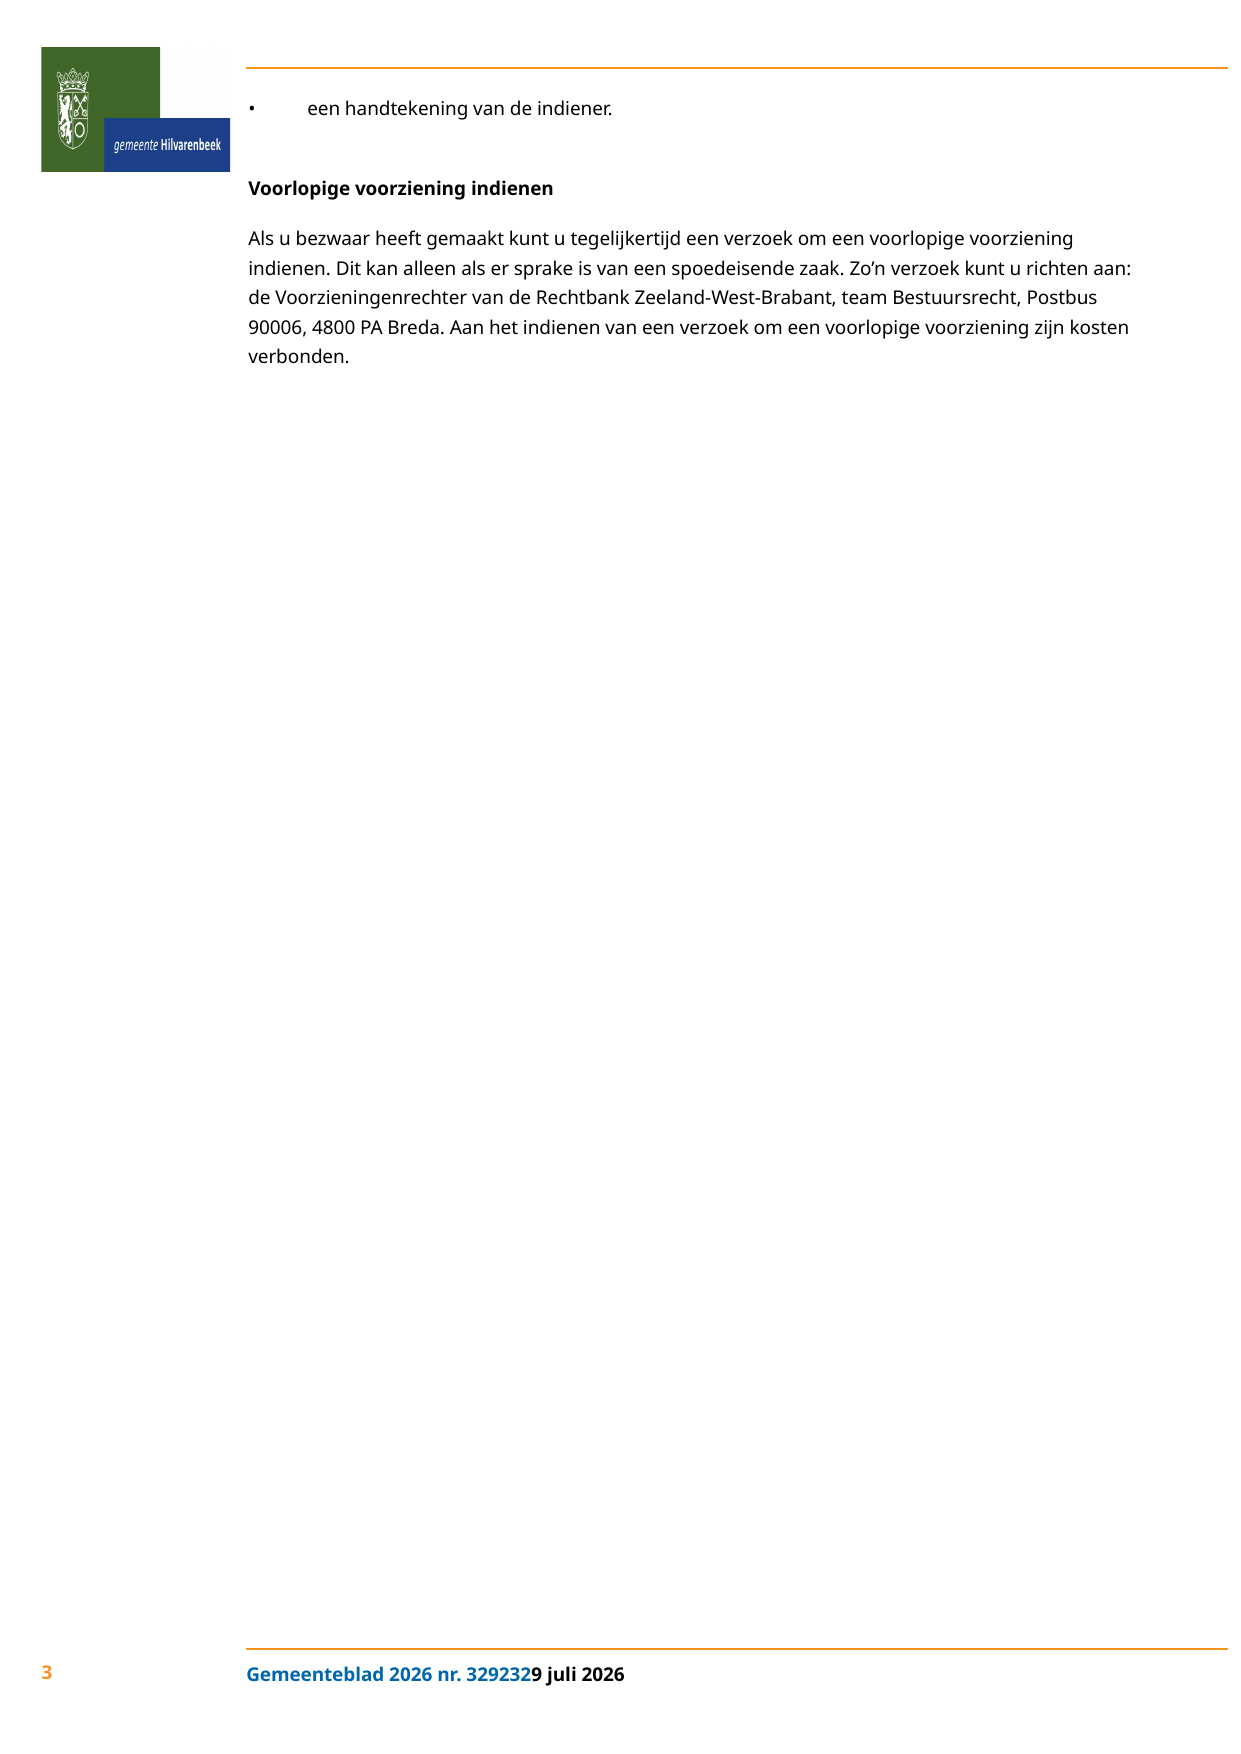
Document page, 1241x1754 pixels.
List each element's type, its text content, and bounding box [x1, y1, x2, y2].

picture [41, 47, 231, 172]
text Als u bezwaar heeft gemaakt kunt u tegelijkertijd een verzoek om een voorlopige voorziening indienen. Dit kan alleen als er sprake is van een spoedeisende zaak. Zo’n verzoek kunt u richten aan: de Voorzieningenrechter van de Rechtbank Zeeland-West-Brabant, team Bestuursrecht, Postbus 90006, 4800 PA Breda. Aan het indienen van een verzoek om een voorlopige voorziening zijn kosten verbonden. [248, 225, 1152, 369]
list een handtekening van de indiener. [248, 95, 1152, 121]
text Voorlopige voorziening indienen [248, 175, 1152, 201]
